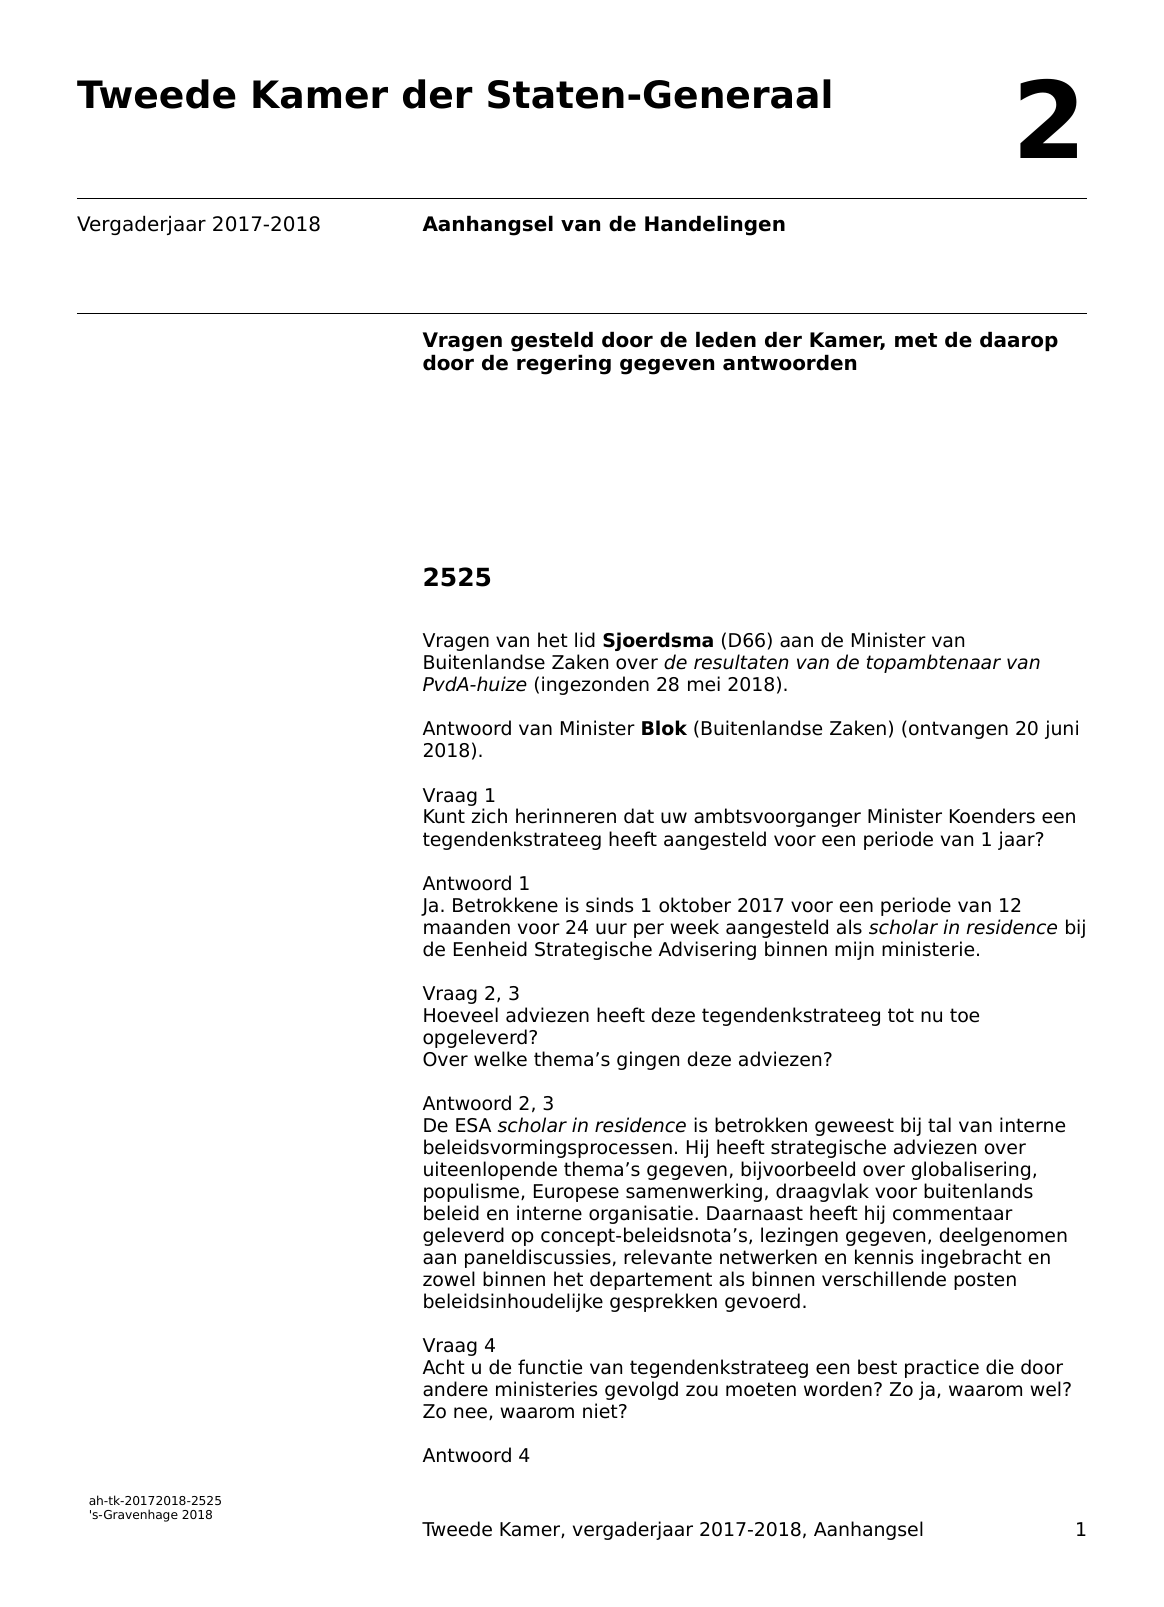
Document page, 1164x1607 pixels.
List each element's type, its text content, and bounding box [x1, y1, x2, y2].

text Hoeveel adviezen heeft deze tegendenkstrateeg tot nu toe opgeleverd? [422, 1005, 1087, 1049]
text Antwoord van Minister Blok (Buitenlandse Zaken) (ontvangen 20 juni 2018). [422, 718, 1087, 762]
text Antwoord 1 [422, 873, 1087, 894]
text Ja. Betrokkene is sinds 1 oktober 2017 voor een periode van 12 maanden voor 24 uur per week aangesteld als scholar in residence bij de Eenheid Strategische Advisering binnen mijn ministerie. [422, 894, 1087, 961]
text Vraag 2, 3 [422, 983, 1087, 1005]
text Vragen van het lid Sjoerdsma (D66) aan de Minister van Buitenlandse Zaken over de resultaten van de topambtenaar van PvdA-huize (ingezonden 28 mei 2018). [422, 630, 1087, 696]
table_header 2 [886, 59, 1087, 198]
text ah-tk-20172018-2525 [88, 1494, 323, 1508]
text 's-Gravenhage 2018 [88, 1508, 323, 1522]
text Antwoord 2, 3 [422, 1093, 1087, 1115]
table_cell Vergaderjaar 2017-2018 [77, 199, 422, 313]
text Over welke thema’s gingen deze adviezen? [422, 1049, 1087, 1071]
text Vraag 4 [422, 1335, 1087, 1357]
text 2525 [422, 563, 1087, 592]
table_cell Aanhangsel van de Handelingen [422, 199, 1087, 313]
text Vraag 1 [422, 784, 1087, 806]
text De ESA scholar in residence is betrokken geweest bij tal van interne beleidsvormingsprocessen. Hij heeft strategische adviezen over uiteenlopende thema’s gegeven, bijvoorbeeld over globalisering, populisme, Europese samenwerking, draagvlak voor buitenlands beleid en interne organisatie. Daarnaast heeft hij commentaar geleverd op concept-beleidsnota’s, lezingen gegeven, deelgenomen aan paneldiscussies, relevante netwerken en kennis ingebracht en zowel binnen het departement als binnen verschillende posten beleidsinhoudelijke gesprekken gevoerd. [422, 1115, 1087, 1313]
table_cell [77, 314, 422, 375]
text Antwoord 4 [422, 1445, 1087, 1467]
table_header Tweede Kamer der Staten-Generaal [77, 59, 886, 198]
text Kunt zich herinneren dat uw ambtsvoorganger Minister Koenders een tegendenkstrateeg heeft aangesteld voor een periode van 1 jaar? [422, 806, 1087, 850]
text Acht u de functie van tegendenkstrateeg een best practice die door andere ministeries gevolgd zou moeten worden? Zo ja, waarom wel? Zo nee, waarom niet? [422, 1357, 1087, 1423]
table_cell Vragen gesteld door de leden der Kamer, met de daarop door de regering gegeven antwoorden [422, 314, 1087, 375]
